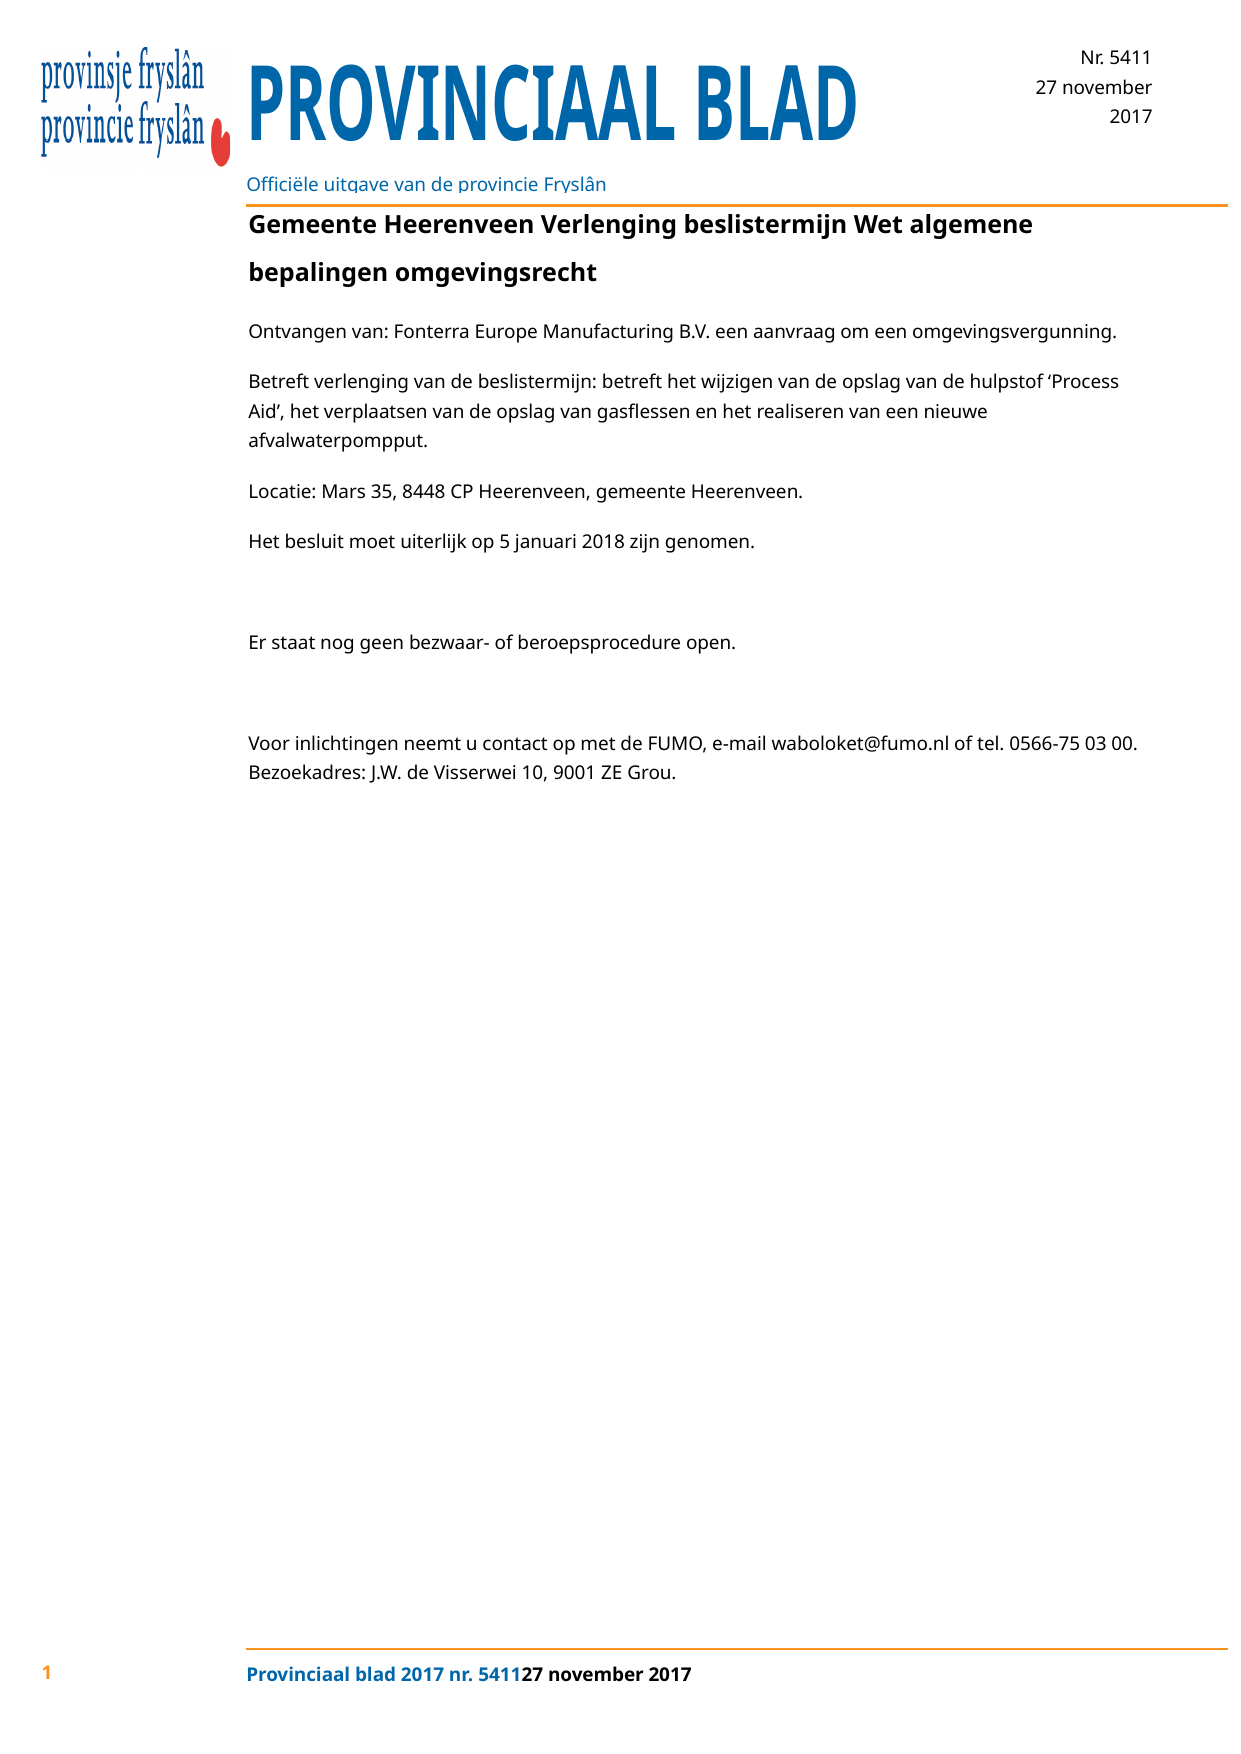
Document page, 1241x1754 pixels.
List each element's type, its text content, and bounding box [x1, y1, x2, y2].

picture [41, 47, 231, 172]
text Betreft verlenging van de beslistermijn: betreft het wijzigen van de opslag van de hulpstof ‘Process Aid’, het verplaatsen van de opslag van gasflessen en het realiseren van een nieuwe afvalwaterpompput. [248, 368, 1152, 453]
text Locatie: Mars 35, 8448 CP Heerenveen, gemeente Heerenveen. [248, 478, 1152, 504]
text Er staat nog geen bezwaar- of beroepsprocedure open. [248, 629, 1152, 655]
text Voor inlichtingen neemt u contact op met de FUMO, e-mail waboloket@fumo.nl of tel. 0566-75 03 00. Bezoekadres: J.W. de Visserwei 10, 9001 ZE Grou. [248, 730, 1152, 785]
text Het besluit moet uiterlijk op 5 januari 2018 zijn genomen. [248, 528, 1152, 554]
text Ontvangen van: Fonterra Europe Manufacturing B.V. een aanvraag om een omgevingsvergunning. [248, 318, 1152, 344]
text Gemeente Heerenveen Verlenging beslistermijn Wet algemene bepalingen omgevingsrecht [248, 207, 1152, 288]
